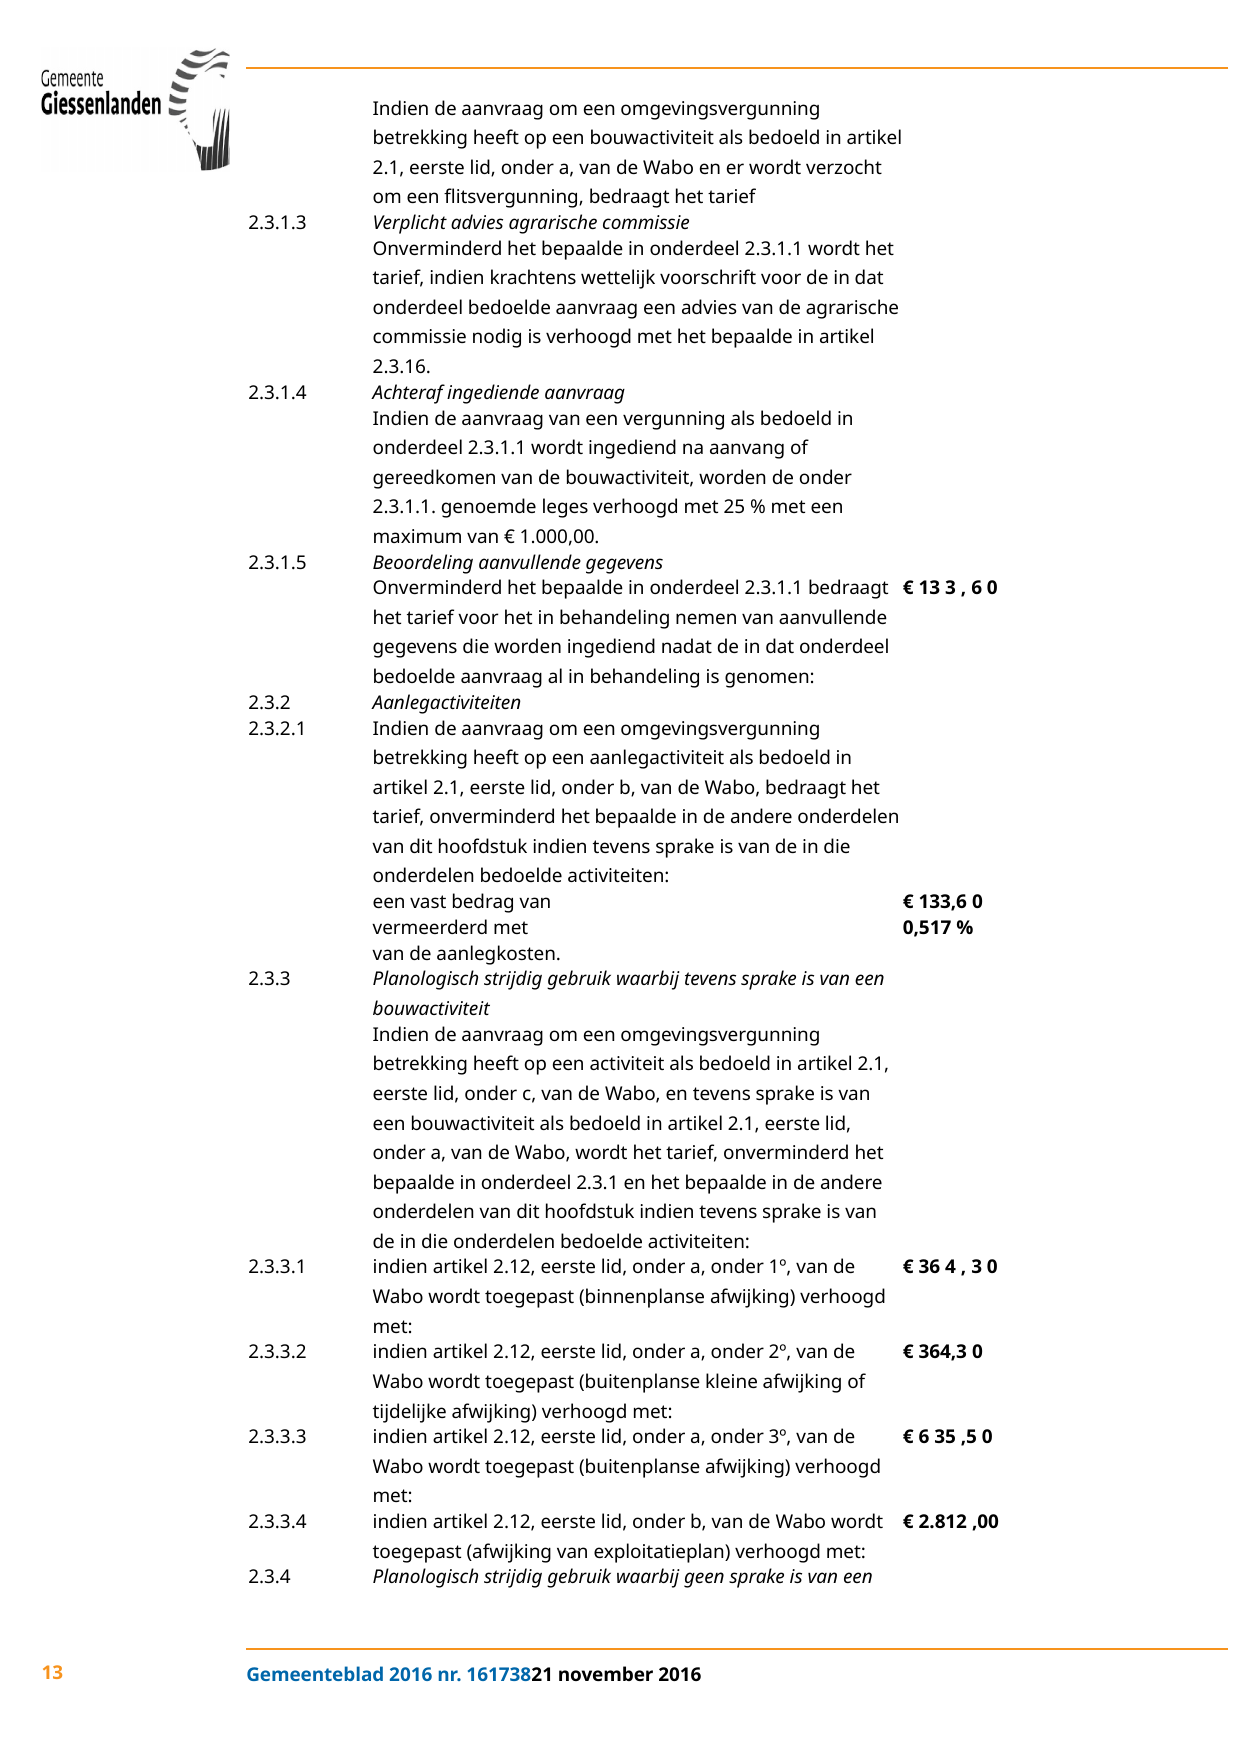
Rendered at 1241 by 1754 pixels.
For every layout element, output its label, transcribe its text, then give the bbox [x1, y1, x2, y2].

table_cell Achteraf ingediende aanvraag [373, 379, 903, 405]
table_cell 2.3.3.3 [248, 1424, 372, 1508]
table_cell 2.3.1.4 [248, 379, 372, 405]
table_cell [903, 379, 1152, 405]
table_cell Planologisch strijdig gebruik waarbij geen sprake is van een [373, 1564, 903, 1589]
table_cell [248, 1021, 372, 1254]
table_cell Aanlegactiviteiten [373, 689, 903, 715]
table_cell [903, 95, 1152, 209]
table_cell 2.3.1.3 [248, 209, 372, 235]
table_cell [903, 1564, 1152, 1589]
table_cell 2.3.4 [248, 1564, 372, 1589]
table_cell indien artikel 2.12, eerste lid, onder a, onder 3º, van de Wabo wordt toegepast (buitenplanse afwijking) verhoogd met: [373, 1424, 903, 1508]
table_cell Onverminderd het bepaalde in onderdeel 2.3.1.1 wordt het tarief, indien krachtens wettelijk voorschrift voor de in dat onderdeel bedoelde aanvraag een advies van de agrarische commissie nodig is verhoogd met het bepaalde in artikel 2.3.16. [373, 235, 903, 379]
table_cell [248, 914, 372, 940]
table_cell [903, 405, 1152, 549]
table_cell Indien de aanvraag om een omgevingsvergunning betrekking heeft op een aanlegactiviteit als bedoeld in artikel 2.1, eerste lid, onder b, van de Wabo, bedraagt het tarief, onverminderd het bepaalde in de andere onderdelen van dit hoofdstuk indien tevens sprake is van de in die onderdelen bedoelde activiteiten: [373, 715, 903, 888]
table_cell € 36 4 , 3 0 [903, 1254, 1152, 1339]
table_cell [248, 940, 372, 966]
table_cell Planologisch strijdig gebruik waarbij tevens sprake is van een bouwactiviteit [373, 966, 903, 1021]
table_cell indien artikel 2.12, eerste lid, onder b, van de Wabo wordt toegepast (afwijking van exploitatieplan) verhoogd met: [373, 1509, 903, 1564]
table_cell Verplicht advies agrarische commissie [373, 209, 903, 235]
table_cell indien artikel 2.12, eerste lid, onder a, onder 1º, van de Wabo wordt toegepast (binnenplanse afwijking) verhoogd met: [373, 1254, 903, 1339]
table_cell 2.3.3 [248, 966, 372, 1021]
table_cell indien artikel 2.12, eerste lid, onder a, onder 2º, van de Wabo wordt toegepast (buitenplanse kleine afwijking of tijdelijke afwijking) verhoogd met: [373, 1339, 903, 1423]
table_cell [903, 549, 1152, 574]
table_cell [248, 95, 372, 209]
table_cell [903, 966, 1152, 1021]
table_cell [248, 235, 372, 379]
table_cell van de aanlegkosten. [373, 940, 903, 966]
table_cell [903, 235, 1152, 379]
table_cell € 13 3 , 6 0 [903, 575, 1152, 689]
table_cell [248, 405, 372, 549]
picture [41, 47, 231, 172]
table_cell [903, 689, 1152, 715]
table_cell [903, 209, 1152, 235]
table_cell € 2.812 ,00 [903, 1509, 1152, 1564]
table_cell 2.3.3.4 [248, 1509, 372, 1564]
table_cell 2.3.1.5 [248, 549, 372, 574]
table_cell [903, 715, 1152, 888]
table_cell [903, 1021, 1152, 1254]
table_cell [248, 575, 372, 689]
table_cell 2.3.2 [248, 689, 372, 715]
table_cell Indien de aanvraag van een vergunning als bedoeld in onderdeel 2.3.1.1 wordt ingediend na aanvang of gereedkomen van de bouwactiviteit, worden de onder 2.3.1.1. genoemde leges verhoogd met 25 % met een maximum van € 1.000,00. [373, 405, 903, 549]
table_cell 0,517 % [903, 914, 1152, 940]
table_cell Onverminderd het bepaalde in onderdeel 2.3.1.1 bedraagt het tarief voor het in behandeling nemen van aanvullende gegevens die worden ingediend nadat de in dat onderdeel bedoelde aanvraag al in behandeling is genomen: [373, 575, 903, 689]
table_cell een vast bedrag van [373, 889, 903, 914]
table_cell vermeerderd met [373, 914, 903, 940]
table_cell [903, 940, 1152, 966]
table_cell Beoordeling aanvullende gegevens [373, 549, 903, 574]
table_cell € 133,6 0 [903, 889, 1152, 914]
table_cell 2.3.2.1 [248, 715, 372, 888]
table_cell Indien de aanvraag om een omgevingsvergunning betrekking heeft op een bouwactiviteit als bedoeld in artikel 2.1, eerste lid, onder a, van de Wabo en er wordt verzocht om een flitsvergunning, bedraagt het tarief [373, 95, 903, 209]
table_cell € 6 35 ,5 0 [903, 1424, 1152, 1508]
table_cell € 364,3 0 [903, 1339, 1152, 1423]
table_cell 2.3.3.2 [248, 1339, 372, 1423]
table_cell 2.3.3.1 [248, 1254, 372, 1339]
table_cell Indien de aanvraag om een omgevingsvergunning betrekking heeft op een activiteit als bedoeld in artikel 2.1, eerste lid, onder c, van de Wabo, en tevens sprake is van een bouwactiviteit als bedoeld in artikel 2.1, eerste lid, onder a, van de Wabo, wordt het tarief, onverminderd het bepaalde in onderdeel 2.3.1 en het bepaalde in de andere onderdelen van dit hoofdstuk indien tevens sprake is van de in die onderdelen bedoelde activiteiten: [373, 1021, 903, 1254]
table_cell [248, 889, 372, 914]
